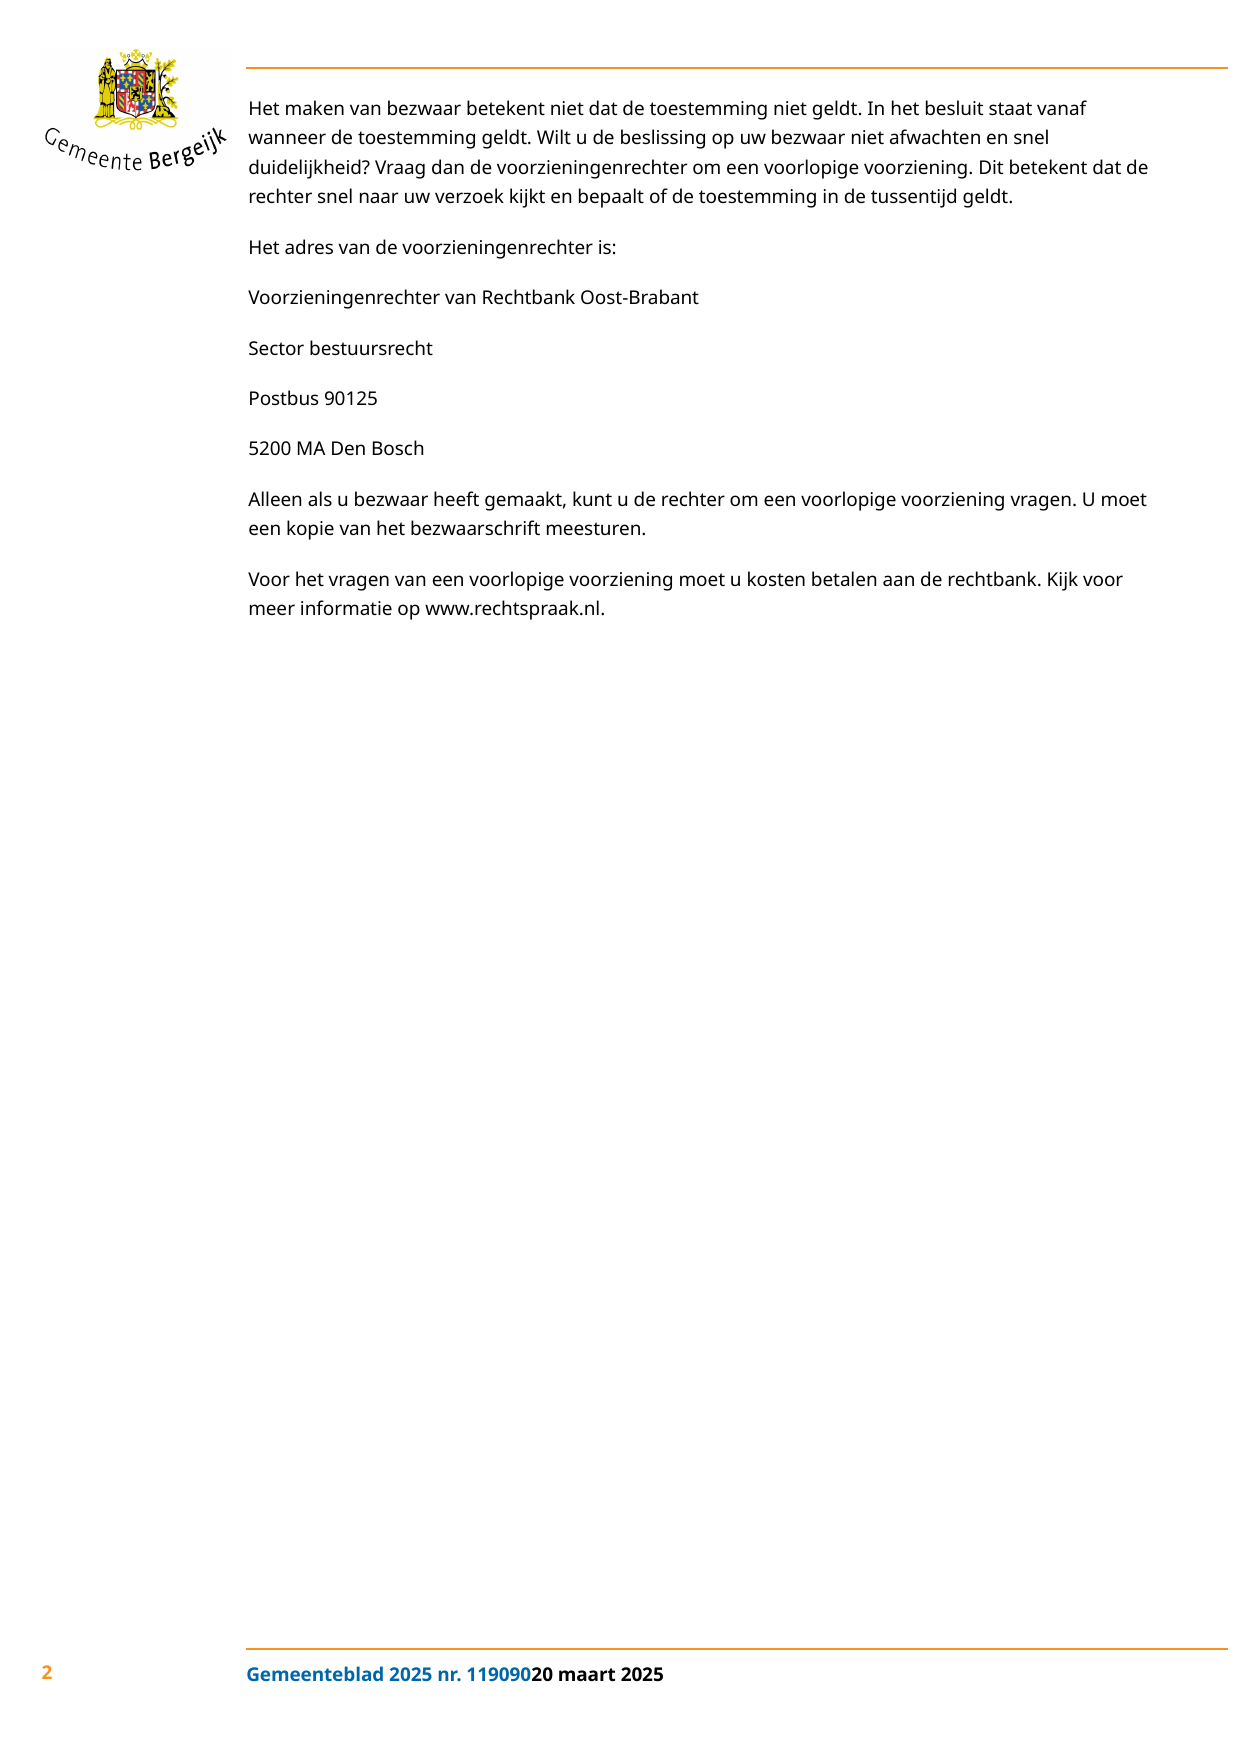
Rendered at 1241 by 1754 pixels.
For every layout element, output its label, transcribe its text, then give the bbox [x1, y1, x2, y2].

picture [41, 47, 231, 172]
text Alleen als u bezwaar heeft gemaakt, kunt u de rechter om een voorlopige voorziening vragen. U moet een kopie van het bezwaarschrift meesturen. [248, 486, 1152, 541]
text Sector bestuursrecht [248, 335, 1152, 361]
text Het maken van bezwaar betekent niet dat de toestemming niet geldt. In het besluit staat vanaf wanneer de toestemming geldt. Wilt u de beslissing op uw bezwaar niet afwachten en snel duidelijkheid? Vraag dan de voorzieningenrechter om een voorlopige voorziening. Dit betekent dat de rechter snel naar uw verzoek kijkt en bepaalt of de toestemming in de tussentijd geldt. [248, 95, 1152, 209]
text Het adres van de voorzieningenrechter is: [248, 234, 1152, 260]
text Postbus 90125 [248, 385, 1152, 411]
text Voorzieningenrechter van Rechtbank Oost-Brabant [248, 284, 1152, 310]
text Voor het vragen van een voorlopige voorziening moet u kosten betalen aan de rechtbank. Kijk voor meer informatie op www.rechtspraak.nl. [248, 566, 1152, 621]
text 5200 MA Den Bosch [248, 436, 1152, 461]
